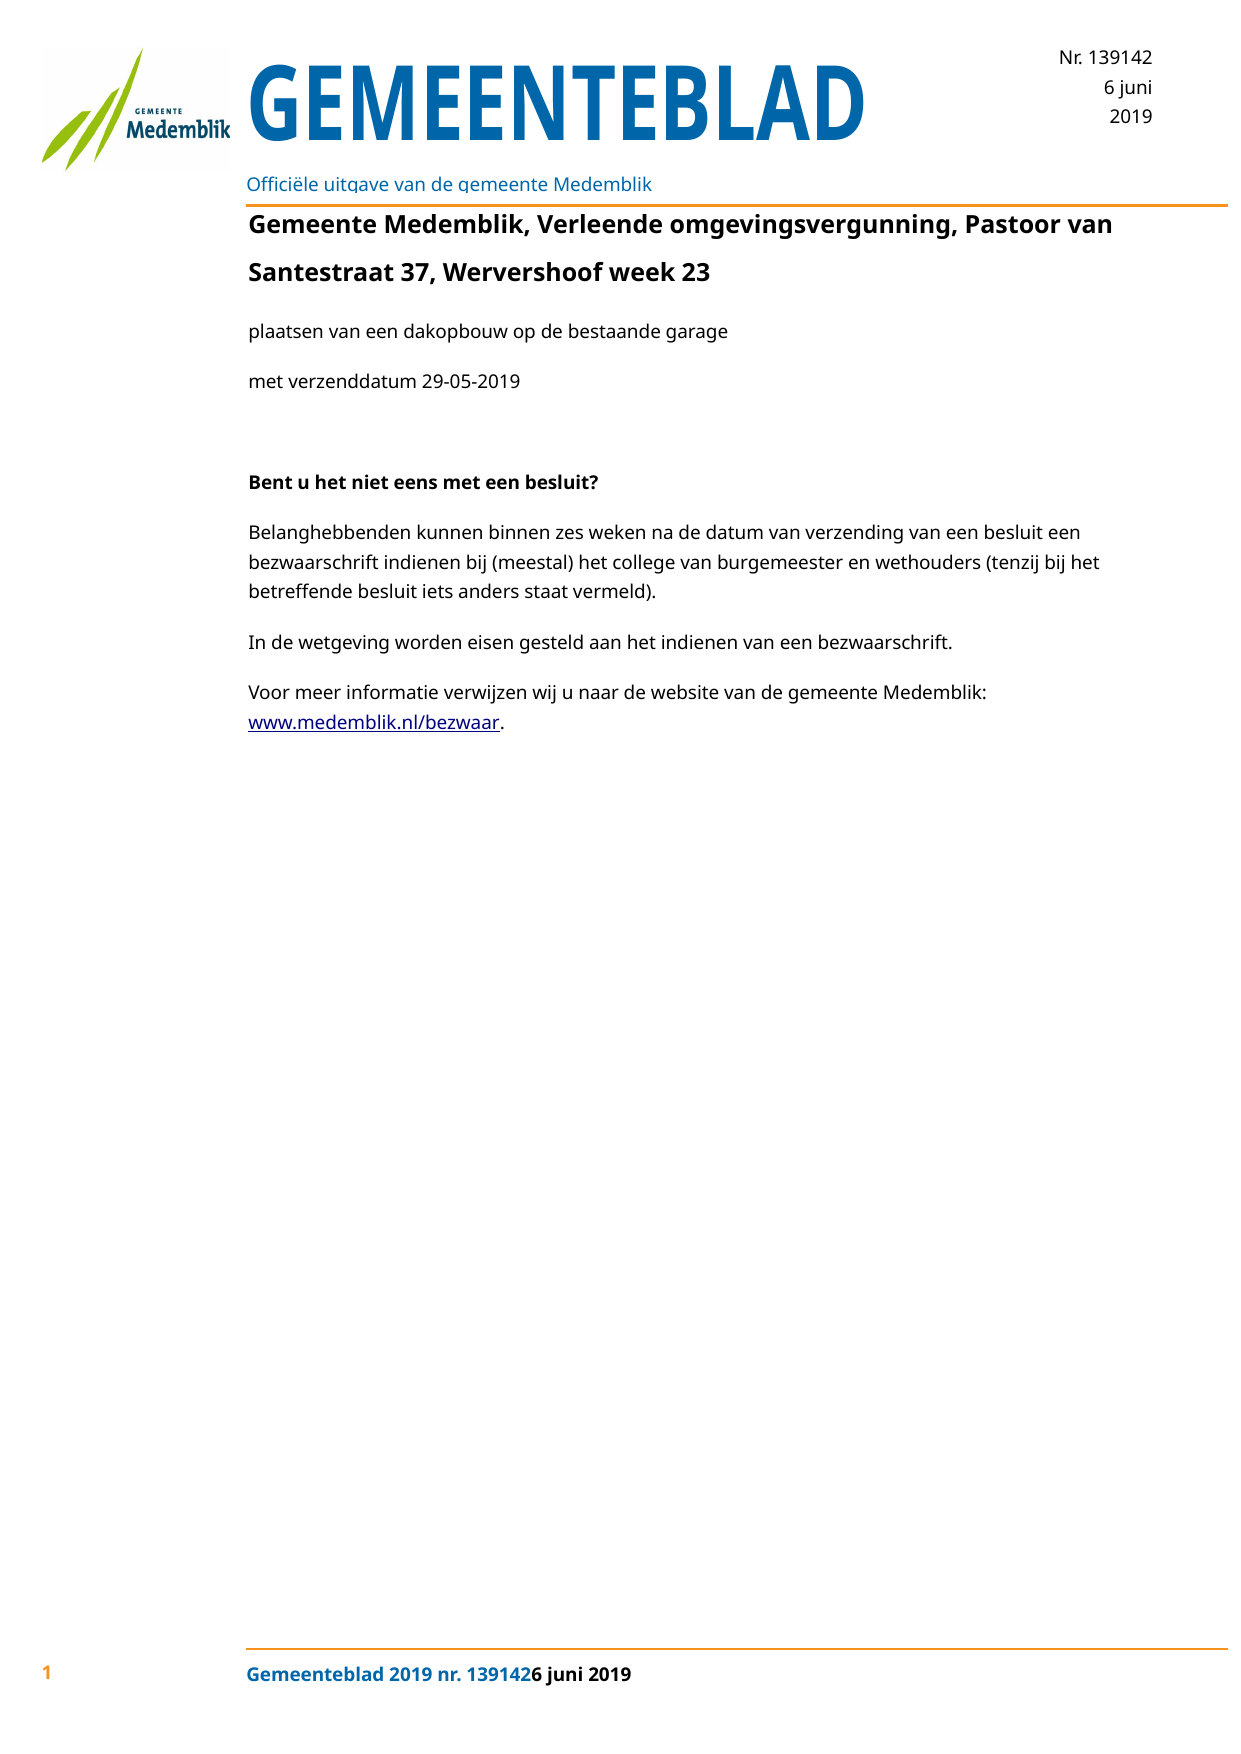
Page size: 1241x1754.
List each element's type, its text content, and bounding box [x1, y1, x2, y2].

text met verzenddatum 29-05-2019 [248, 368, 1152, 394]
text Gemeente Medemblik, Verleende omgevingsvergunning, Pastoor van Santestraat 37, Wervershoof week 23 [248, 207, 1152, 288]
picture [41, 47, 231, 172]
text Bent u het niet eens met een besluit? [248, 469, 1152, 495]
text In de wetgeving worden eisen gesteld aan het indienen van een bezwaarschrift. [248, 629, 1152, 655]
text Belanghebbenden kunnen binnen zes weken na de datum van verzending van een besluit een bezwaarschrift indienen bij (meestal) het college van burgemeester en wethouders (tenzij bij het betreffende besluit iets anders staat vermeld). [248, 519, 1152, 604]
text Voor meer informatie verwijzen wij u naar de website van de gemeente Medemblik: www.medemblik.nl/bezwaar. [248, 679, 1152, 735]
text plaatsen van een dakopbouw op de bestaande garage [248, 318, 1152, 344]
